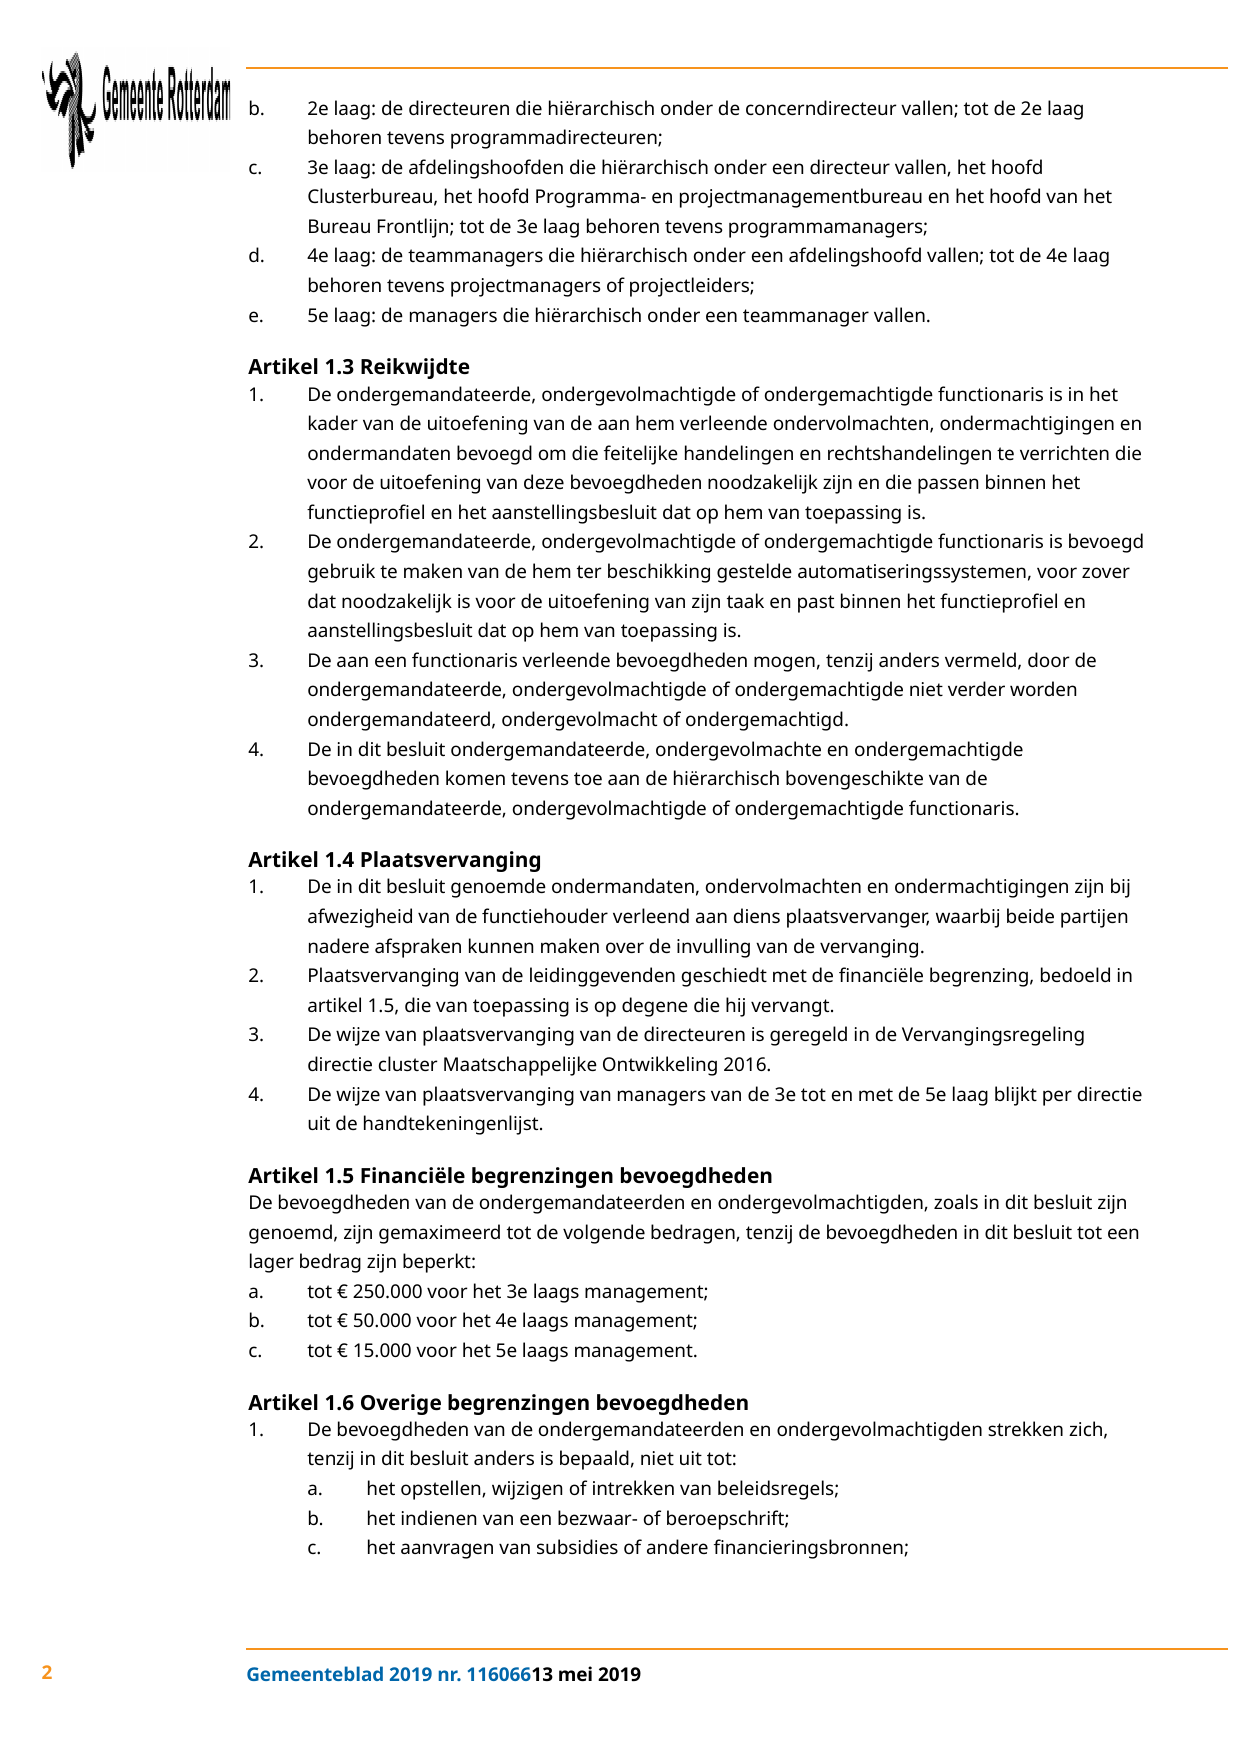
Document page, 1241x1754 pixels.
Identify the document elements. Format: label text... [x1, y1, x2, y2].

list 2e laag: de directeuren die hiërarchisch onder de concerndirecteur vallen; tot de 2e laag behoren tevens programmadirecteuren; [248, 95, 1152, 150]
text Artikel 1.4 Plaatsvervanging [248, 845, 1152, 874]
list De ondergemandateerde, ondergevolmachtigde of ondergemachtigde functionaris is bevoegd gebruik te maken van de hem ter beschikking gestelde automatiseringssystemen, voor zover dat noodzakelijk is voor de uitoefening van zijn taak en past binnen het functieprofiel en aanstellingsbesluit dat op hem van toepassing is. [248, 529, 1152, 643]
list tot € 50.000 voor het 4e laags management; [248, 1308, 1152, 1333]
text Artikel 1.5 Financiële begrenzingen bevoegdheden [248, 1161, 1152, 1189]
list Plaatsvervanging van de leidinggevenden geschiedt met de financiële begrenzing, bedoeld in artikel 1.5, die van toepassing is op degene die hij vervangt. [248, 962, 1152, 1018]
list De bevoegdheden van de ondergemandateerden en ondergevolmachtigden strekken zich, tenzij in dit besluit anders is bepaald, niet uit tot: [248, 1416, 1152, 1471]
text Artikel 1.6 Overige begrenzingen bevoegdheden [248, 1388, 1152, 1416]
list 3e laag: de afdelingshoofden die hiërarchisch onder een directeur vallen, het hoofd Clusterbureau, het hoofd Programma- en projectmanagementbureau en het hoofd van het Bureau Frontlijn; tot de 3e laag behoren tevens programmamanagers; [248, 154, 1152, 239]
text Artikel 1.3 Reikwijdte [248, 352, 1152, 381]
text De bevoegdheden van de ondergemandateerden en ondergevolmachtigden, zoals in dit besluit zijn genoemd, zijn gemaximeerd tot de volgende bedragen, tenzij de bevoegdheden in dit besluit tot een lager bedrag zijn beperkt: [248, 1189, 1152, 1274]
list De in dit besluit ondergemandateerde, ondergevolmachte en ondergemachtigde bevoegdheden komen tevens toe aan de hiërarchisch bovengeschikte van de ondergemandateerde, ondergevolmachtigde of ondergemachtigde functionaris. [248, 736, 1152, 821]
list De wijze van plaatsvervanging van managers van de 3e tot en met de 5e laag blijkt per directie uit de handtekeningenlijst. [248, 1081, 1152, 1136]
list tot € 15.000 voor het 5e laags management. [248, 1337, 1152, 1363]
list De wijze van plaatsvervanging van de directeuren is geregeld in de Vervangingsregeling directie cluster Maatschappelijke Ontwikkeling 2016. [248, 1022, 1152, 1077]
list het aanvragen van subsidies of andere financieringsbronnen; [307, 1534, 1152, 1560]
list De ondergemandateerde, ondergevolmachtigde of ondergemachtigde functionaris is in het kader van de uitoefening van de aan hem verleende ondervolmachten, ondermachtigingen en ondermandaten bevoegd om die feitelijke handelingen en rechtshandelingen te verrichten die voor de uitoefening van deze bevoegdheden noodzakelijk zijn en die passen binnen het functieprofiel en het aanstellingsbesluit dat op hem van toepassing is. [248, 381, 1152, 525]
list 5e laag: de managers die hiërarchisch onder een teammanager vallen. [248, 302, 1152, 328]
list het opstellen, wijzigen of intrekken van beleidsregels; [307, 1475, 1152, 1501]
list 4e laag: de teammanagers die hiërarchisch onder een afdelingshoofd vallen; tot de 4e laag behoren tevens projectmanagers of projectleiders; [248, 243, 1152, 298]
list het indienen van een bezwaar- of beroepschrift; [307, 1505, 1152, 1531]
list De in dit besluit genoemde ondermandaten, ondervolmachten en ondermachtigingen zijn bij afwezigheid van de functiehouder verleend aan diens plaatsvervanger, waarbij beide partijen nadere afspraken kunnen maken over de invulling van de vervanging. [248, 874, 1152, 959]
picture [41, 47, 231, 172]
list De aan een functionaris verleende bevoegdheden mogen, tenzij anders vermeld, door de ondergemandateerde, ondergevolmachtigde of ondergemachtigde niet verder worden ondergemandateerd, ondergevolmacht of ondergemachtigd. [248, 647, 1152, 732]
list tot € 250.000 voor het 3e laags management; [248, 1278, 1152, 1304]
